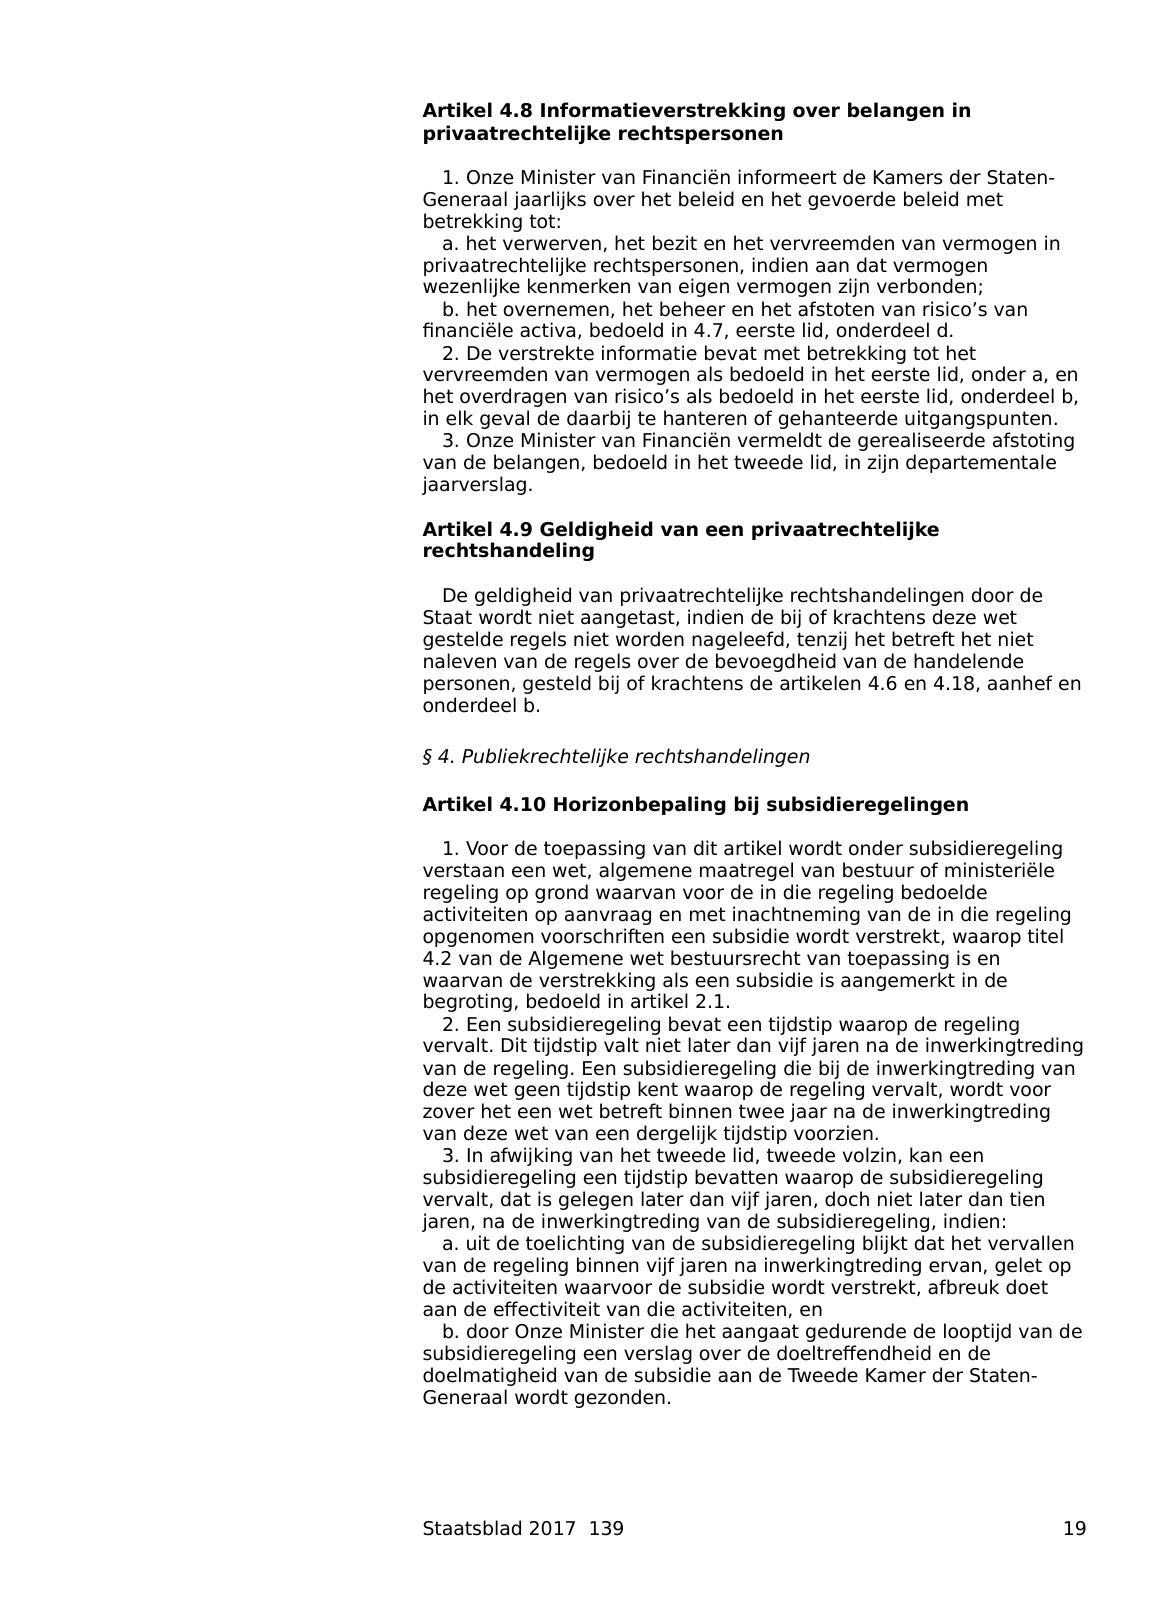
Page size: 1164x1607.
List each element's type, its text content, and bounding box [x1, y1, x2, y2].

subtitle Artikel 4.8 Informatieverstrekking over belangen in privaatrechtelijke rechtspersonen [422, 100, 1087, 144]
text De geldigheid van privaatrechtelijke rechtshandelingen door de Staat wordt niet aangetast, indien de bij of krachtens deze wet gestelde regels niet worden nageleefd, tenzij het betreft het niet naleven van de regels over de bevoegdheid van de handelende personen, gesteld bij of krachtens de artikelen 4.6 en 4.18, aanhef en onderdeel b. [422, 584, 1087, 716]
text b. door Onze Minister die het aangaat gedurende de looptijd van de subsidieregeling een verslag over de doeltreffendheid en de doelmatigheid van de subsidie aan de Tweede Kamer der Staten-Generaal wordt gezonden. [422, 1321, 1087, 1409]
text a. het verwerven, het bezit en het vervreemden van vermogen in privaatrechtelijke rechtspersonen, indien aan dat vermogen wezenlijke kenmerken van eigen vermogen zijn verbonden; [422, 232, 1087, 298]
subtitle Artikel 4.10 Horizonbepaling bij subsidieregelingen [422, 793, 1087, 815]
text 2. Een subsidieregeling bevat een tijdstip waarop de regeling vervalt. Dit tijdstip valt niet later dan vijf jaren na de inwerkingtreding van de regeling. Een subsidieregeling die bij de inwerkingtreding van deze wet geen tijdstip kent waarop de regeling vervalt, wordt voor zover het een wet betreft binnen twee jaar na de inwerkingtreding van deze wet van een dergelijk tijdstip voorzien. [422, 1013, 1087, 1145]
text 2. De verstrekte informatie bevat met betrekking tot het vervreemden van vermogen als bedoeld in het eerste lid, onder a, en het overdragen van risico’s als bedoeld in het eerste lid, onderdeel b, in elk geval de daarbij te hanteren of gehanteerde uitgangspunten. [422, 342, 1087, 430]
text 3. In afwijking van het tweede lid, tweede volzin, kan een subsidieregeling een tijdstip bevatten waarop de subsidieregeling vervalt, dat is gelegen later dan vijf jaren, doch niet later dan tien jaren, na de inwerkingtreding van de subsidieregeling, indien: [422, 1145, 1087, 1233]
text b. het overnemen, het beheer en het afstoten van risico’s van financiële activa, bedoeld in 4.7, eerste lid, onderdeel d. [422, 298, 1087, 342]
text a. uit de toelichting van de subsidieregeling blijkt dat het vervallen van de regeling binnen vijf jaren na inwerkingtreding ervan, gelet op de activiteiten waarvoor de subsidie wordt verstrekt, afbreuk doet aan de effectiviteit van die activiteiten, en [422, 1233, 1087, 1321]
text 1. Voor de toepassing van dit artikel wordt onder subsidieregeling verstaan een wet, algemene maatregel van bestuur of ministeriële regeling op grond waarvan voor de in die regeling bedoelde activiteiten op aanvraag en met inachtneming van de in die regeling opgenomen voorschriften een subsidie wordt verstrekt, waarop titel 4.2 van de Algemene wet bestuursrecht van toepassing is en waarvan de verstrekking als een subsidie is aangemerkt in de begroting, bedoeld in artikel 2.1. [422, 838, 1087, 1013]
text 1. Onze Minister van Financiën informeert de Kamers der Staten-Generaal jaarlijks over het beleid en het gevoerde beleid met betrekking tot: [422, 167, 1087, 232]
subtitle Artikel 4.9 Geldigheid van een privaatrechtelijke rechtshandeling [422, 518, 1087, 562]
subtitle § 4. Publiekrechtelijke rechtshandelingen [422, 746, 1087, 768]
text 3. Onze Minister van Financiën vermeldt de gerealiseerde afstoting van de belangen, bedoeld in het tweede lid, in zijn departementale jaarverslag. [422, 430, 1087, 496]
